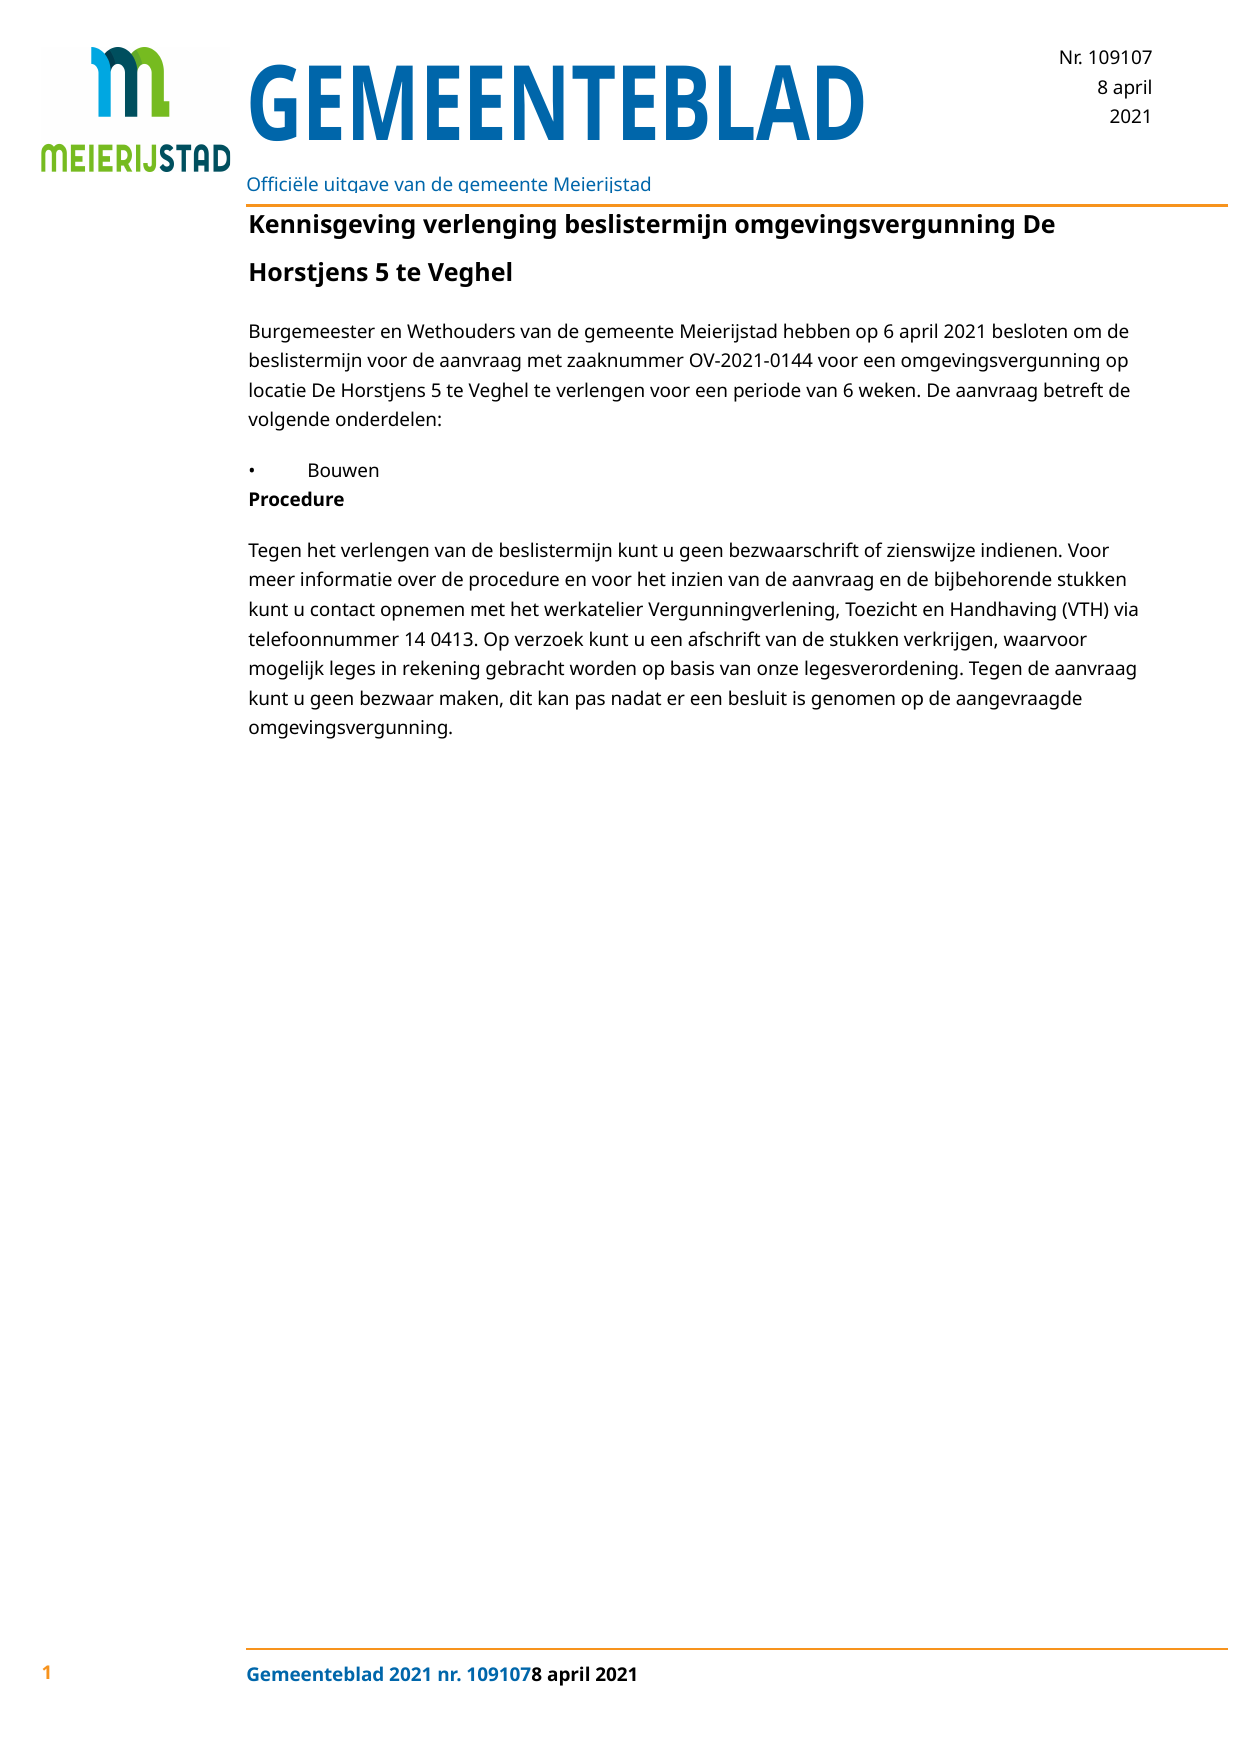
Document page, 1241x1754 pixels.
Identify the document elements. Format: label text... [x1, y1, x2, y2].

text Procedure [248, 487, 1152, 512]
text Kennisgeving verlenging beslistermijn omgevingsvergunning De Horstjens 5 te Veghel [248, 207, 1152, 288]
picture [41, 47, 231, 172]
text Tegen het verlengen van de beslistermijn kunt u geen bezwaarschrift of zienswijze indienen. Voor meer informatie over de procedure en voor het inzien van de aanvraag en de bijbehorende stukken kunt u contact opnemen met het werkatelier Vergunningverlening, Toezicht en Handhaving (VTH) via telefoonnummer 14 0413. Op verzoek kunt u een afschrift van de stukken verkrijgen, waarvoor mogelijk leges in rekening gebracht worden op basis van onze legesverordening. Tegen de aanvraag kunt u geen bezwaar maken, dit kan pas nadat er een besluit is genomen op de aangevraagde omgevingsvergunning. [248, 537, 1152, 740]
list Bouwen [248, 457, 1152, 483]
text Burgemeester en Wethouders van de gemeente Meierijstad hebben op 6 april 2021 besloten om de beslistermijn voor de aanvraag met zaaknummer OV-2021-0144 voor een omgevingsvergunning op locatie De Horstjens 5 te Veghel te verlengen voor een periode van 6 weken. De aanvraag betreft de volgende onderdelen: [248, 318, 1152, 432]
